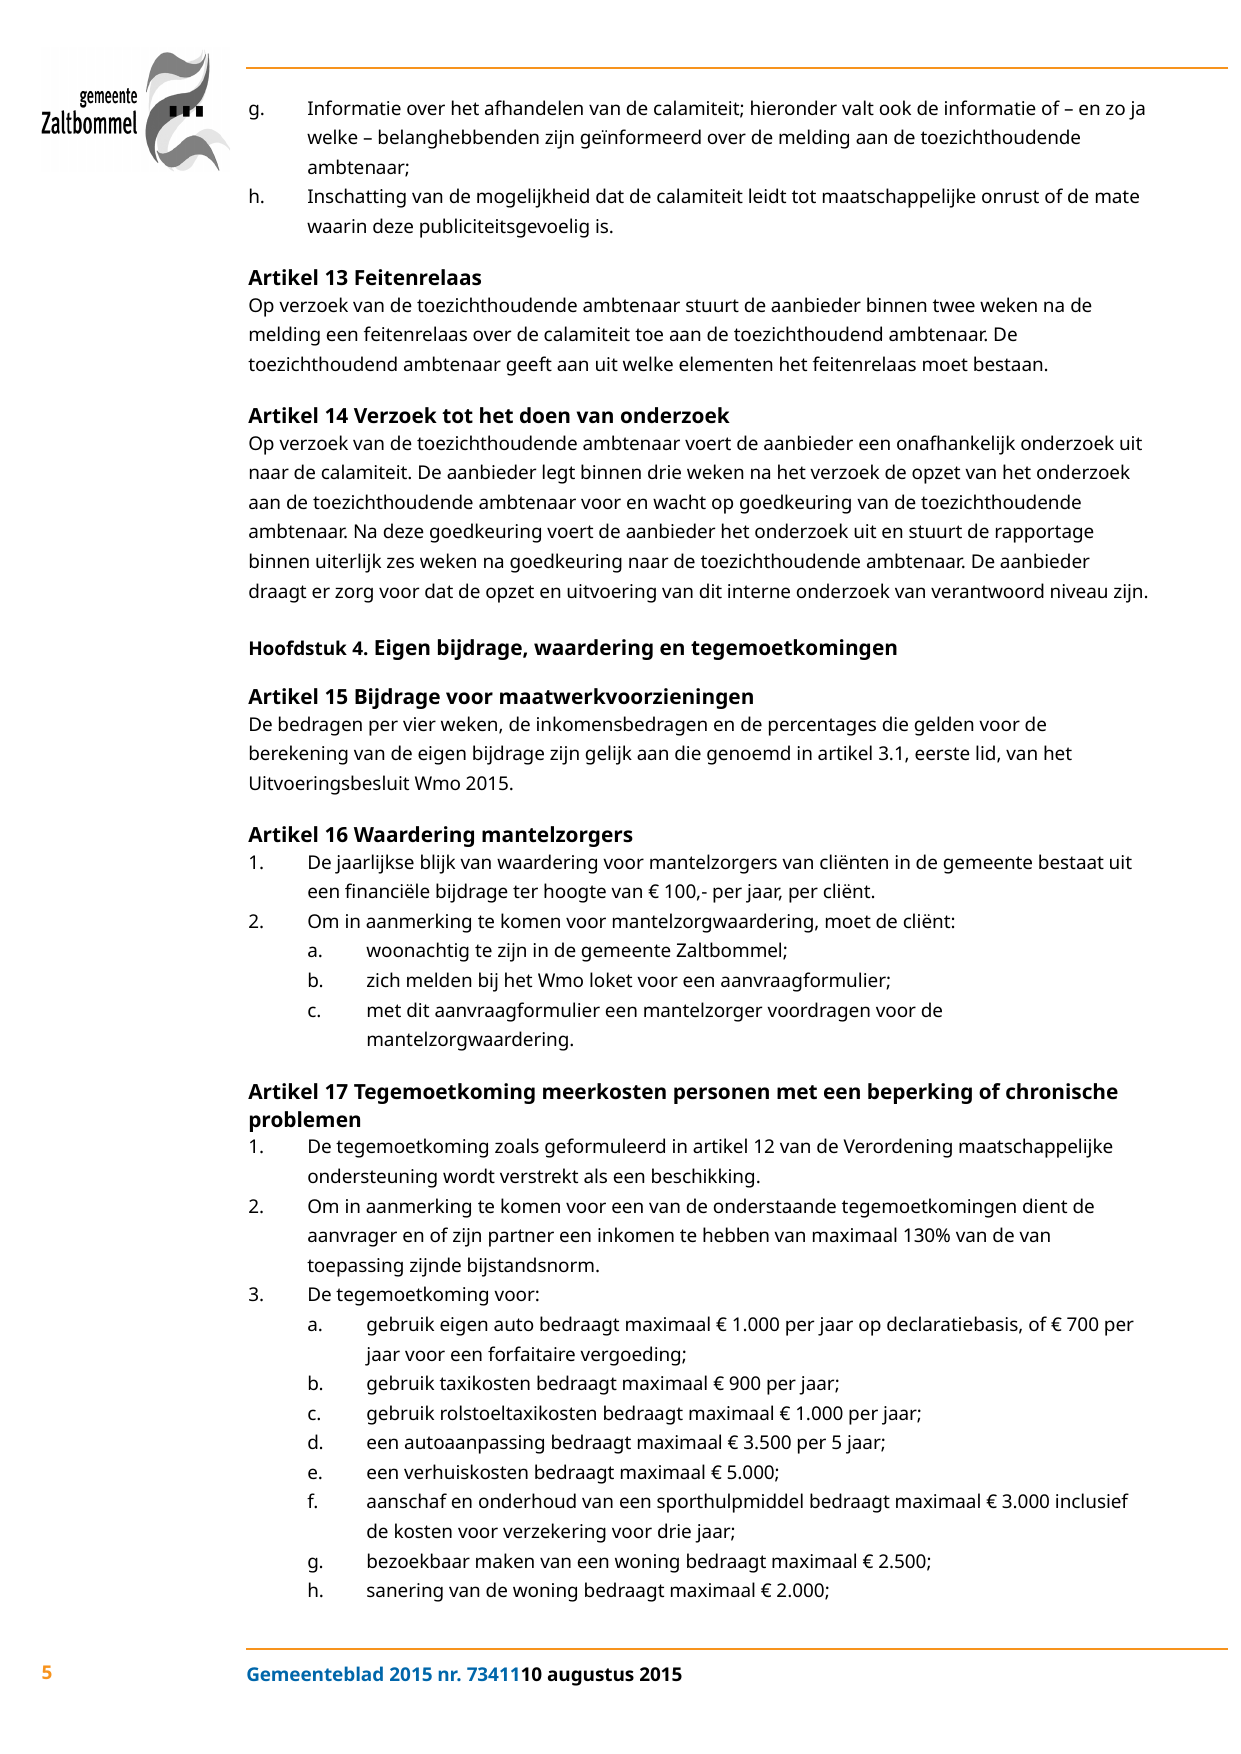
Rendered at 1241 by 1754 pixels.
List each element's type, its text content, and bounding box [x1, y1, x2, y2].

text Op verzoek van de toezichthoudende ambtenaar voert de aanbieder een onafhankelijk onderzoek uit naar de calamiteit. De aanbieder legt binnen drie weken na het verzoek de opzet van het onderzoek aan de toezichthoudende ambtenaar voor en wacht op goedkeuring van de toezichthoudende ambtenaar. Na deze goedkeuring voert de aanbieder het onderzoek uit en stuurt de rapportage binnen uiterlijk zes weken na goedkeuring naar de toezichthoudende ambtenaar. De aanbieder draagt er zorg voor dat de opzet en uitvoering van dit interne onderzoek van verantwoord niveau zijn. [248, 430, 1152, 604]
list gebruik eigen auto bedraagt maximaal € 1.000 per jaar op declaratiebasis, of € 700 per jaar voor een forfaitaire vergoeding; [307, 1311, 1152, 1367]
list bezoekbaar maken van een woning bedraagt maximaal € 2.500; [307, 1548, 1152, 1574]
list een autoaanpassing bedraagt maximaal € 3.500 per 5 jaar; [307, 1429, 1152, 1455]
list zich melden bij het Wmo loket voor een aanvraagformulier; [307, 967, 1152, 993]
list gebruik taxikosten bedraagt maximaal € 900 per jaar; [307, 1370, 1152, 1396]
list Om in aanmerking te komen voor een van de onderstaande tegemoetkomingen dient de aanvrager en of zijn partner een inkomen te hebben van maximaal 130% van de van toepassing zijnde bijstandsnorm. [248, 1193, 1152, 1278]
list De tegemoetkoming voor: [248, 1282, 1152, 1307]
text Artikel 14 Verzoek tot het doen van onderzoek [248, 402, 1152, 430]
list Inschatting van de mogelijkheid dat de calamiteit leidt tot maatschappelijke onrust of de mate waarin deze publiciteitsgevoelig is. [248, 183, 1152, 239]
list gebruik rolstoeltaxikosten bedraagt maximaal € 1.000 per jaar; [307, 1400, 1152, 1426]
list sanering van de woning bedraagt maximaal € 2.000; [307, 1577, 1152, 1603]
list Om in aanmerking te komen voor mantelzorgwaardering, moet de cliënt: [248, 908, 1152, 934]
list met dit aanvraagformulier een mantelzorger voordragen voor de mantelzorgwaardering. [307, 997, 1152, 1052]
list een verhuiskosten bedraagt maximaal € 5.000; [307, 1459, 1152, 1485]
text Artikel 13 Feitenrelaas [248, 263, 1152, 292]
picture [41, 47, 231, 172]
list Informatie over het afhandelen van de calamiteit; hieronder valt ook de informatie of – en zo ja welke – belanghebbenden zijn geïnformeerd over de melding aan de toezichthoudende ambtenaar; [248, 95, 1152, 180]
text Artikel 15 Bijdrage voor maatwerkvoorzieningen [248, 682, 1152, 711]
text De bedragen per vier weken, de inkomensbedragen en de percentages die gelden voor de berekening van de eigen bijdrage zijn gelijk aan die genoemd in artikel 3.1, eerste lid, van het Uitvoeringsbesluit Wmo 2015. [248, 711, 1152, 796]
list De tegemoetkoming zoals geformuleerd in artikel 12 van de Verordening maatschappelijke ondersteuning wordt verstrekt als een beschikking. [248, 1134, 1152, 1189]
list woonachtig te zijn in de gemeente Zaltbommel; [307, 938, 1152, 963]
text Artikel 16 Waardering mantelzorgers [248, 821, 1152, 849]
text Op verzoek van de toezichthoudende ambtenaar stuurt de aanbieder binnen twee weken na de melding een feitenrelaas over de calamiteit toe aan de toezichthoudend ambtenaar. De toezichthoudend ambtenaar geeft aan uit welke elementen het feitenrelaas moet bestaan. [248, 292, 1152, 377]
list aanschaf en onderhoud van een sporthulpmiddel bedraagt maximaal € 3.000 inclusief de kosten voor verzekering voor drie jaar; [307, 1489, 1152, 1544]
text Hoofdstuk 4. Eigen bijdrage, waardering en tegemoetkomingen [248, 633, 1152, 662]
list De jaarlijkse blijk van waardering voor mantelzorgers van cliënten in de gemeente bestaat uit een financiële bijdrage ter hoogte van € 100,- per jaar, per cliënt. [248, 849, 1152, 904]
text Artikel 17 Tegemoetkoming meerkosten personen met een beperking of chronische problemen [248, 1077, 1152, 1134]
